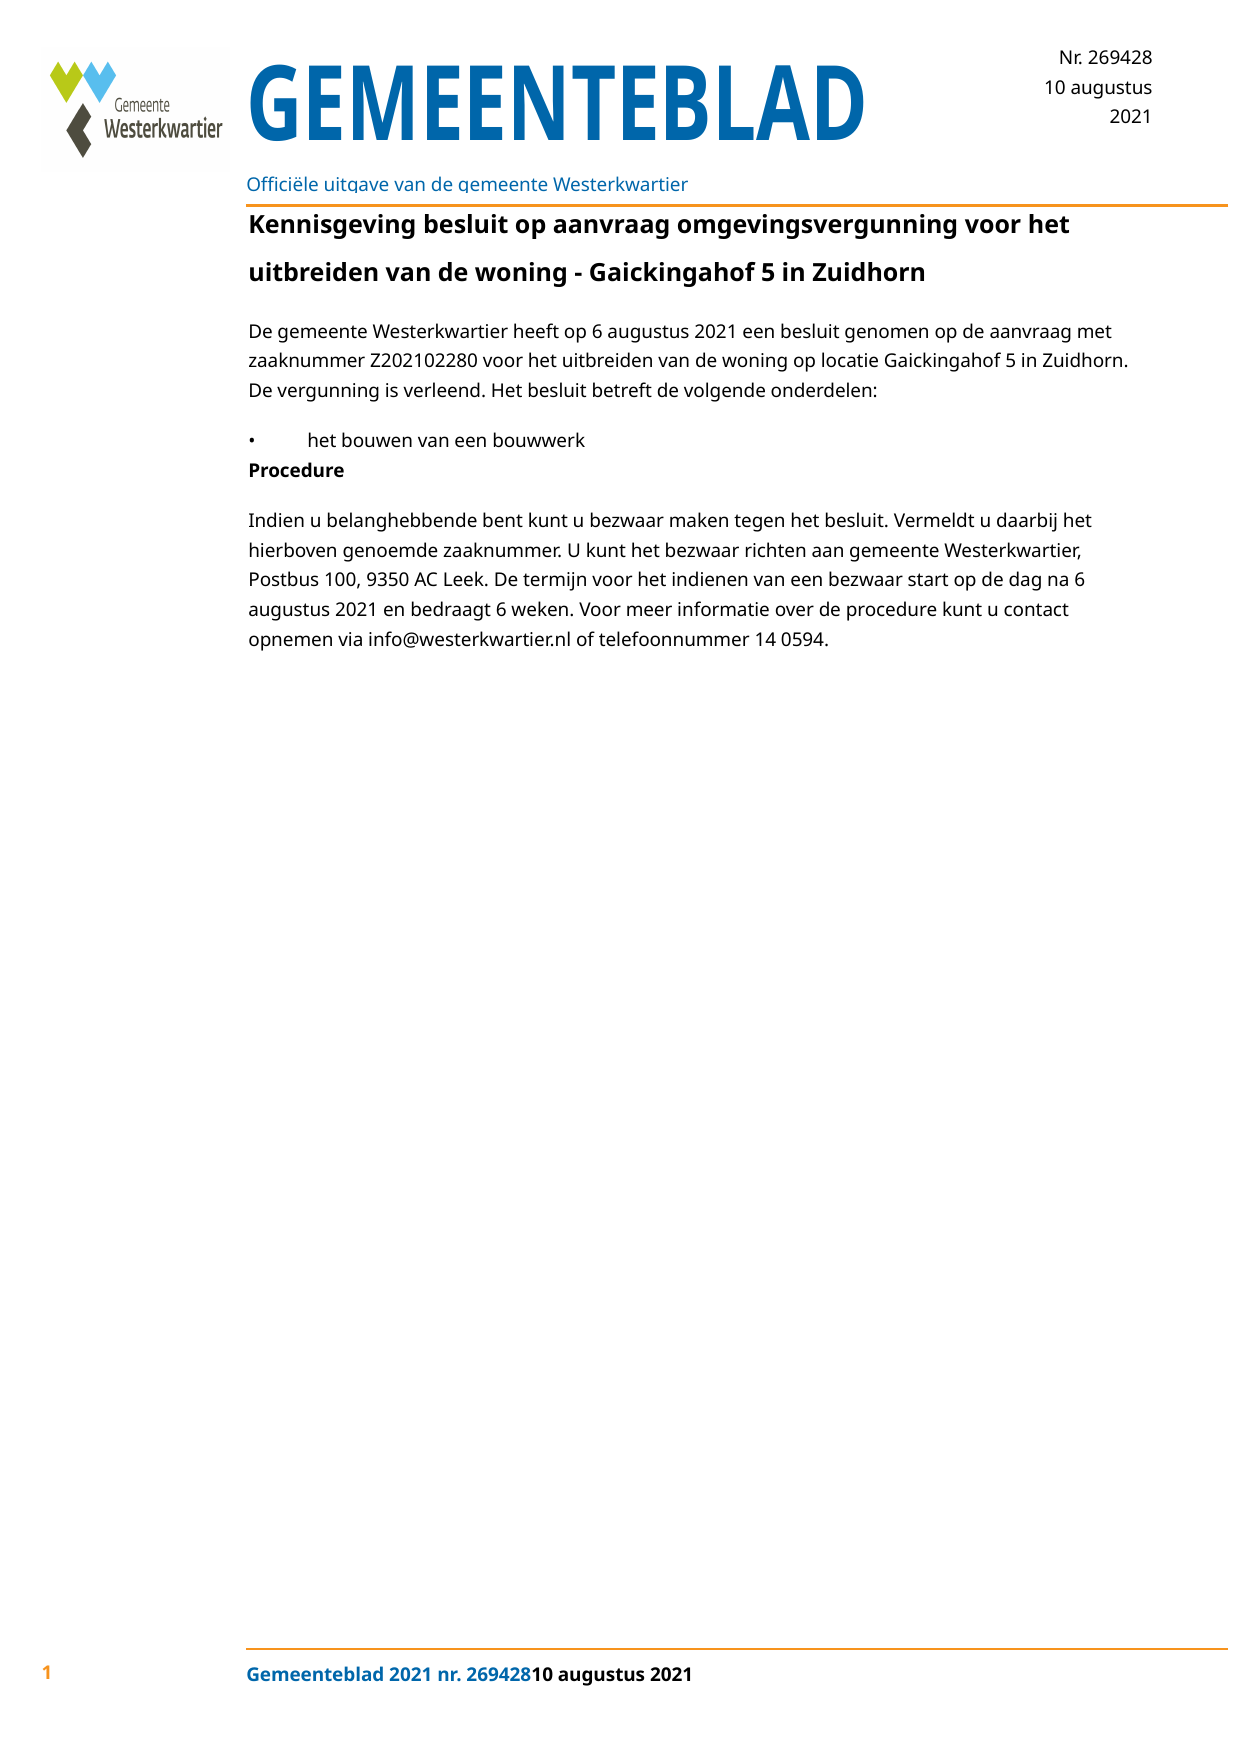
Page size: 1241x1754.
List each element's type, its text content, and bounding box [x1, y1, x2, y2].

picture [41, 47, 231, 172]
list het bouwen van een bouwwerk [248, 427, 1152, 453]
text Indien u belanghebbende bent kunt u bezwaar maken tegen het besluit. Vermeldt u daarbij het hierboven genoemde zaaknummer. U kunt het bezwaar richten aan gemeente Westerkwartier, Postbus 100, 9350 AC Leek. De termijn voor het indienen van een bezwaar start op de dag na 6 augustus 2021 en bedraagt 6 weken. Voor meer informatie over de procedure kunt u contact opnemen via info@westerkwartier.nl of telefoonnummer 14 0594. [248, 507, 1152, 652]
text Kennisgeving besluit op aanvraag omgevingsvergunning voor het uitbreiden van de woning - Gaickingahof 5 in Zuidhorn [248, 207, 1152, 288]
text De gemeente Westerkwartier heeft op 6 augustus 2021 een besluit genomen op de aanvraag met zaaknummer Z202102280 voor het uitbreiden van de woning op locatie Gaickingahof 5 in Zuidhorn. De vergunning is verleend. Het besluit betreft de volgende onderdelen: [248, 318, 1152, 403]
text Procedure [248, 457, 1152, 483]
